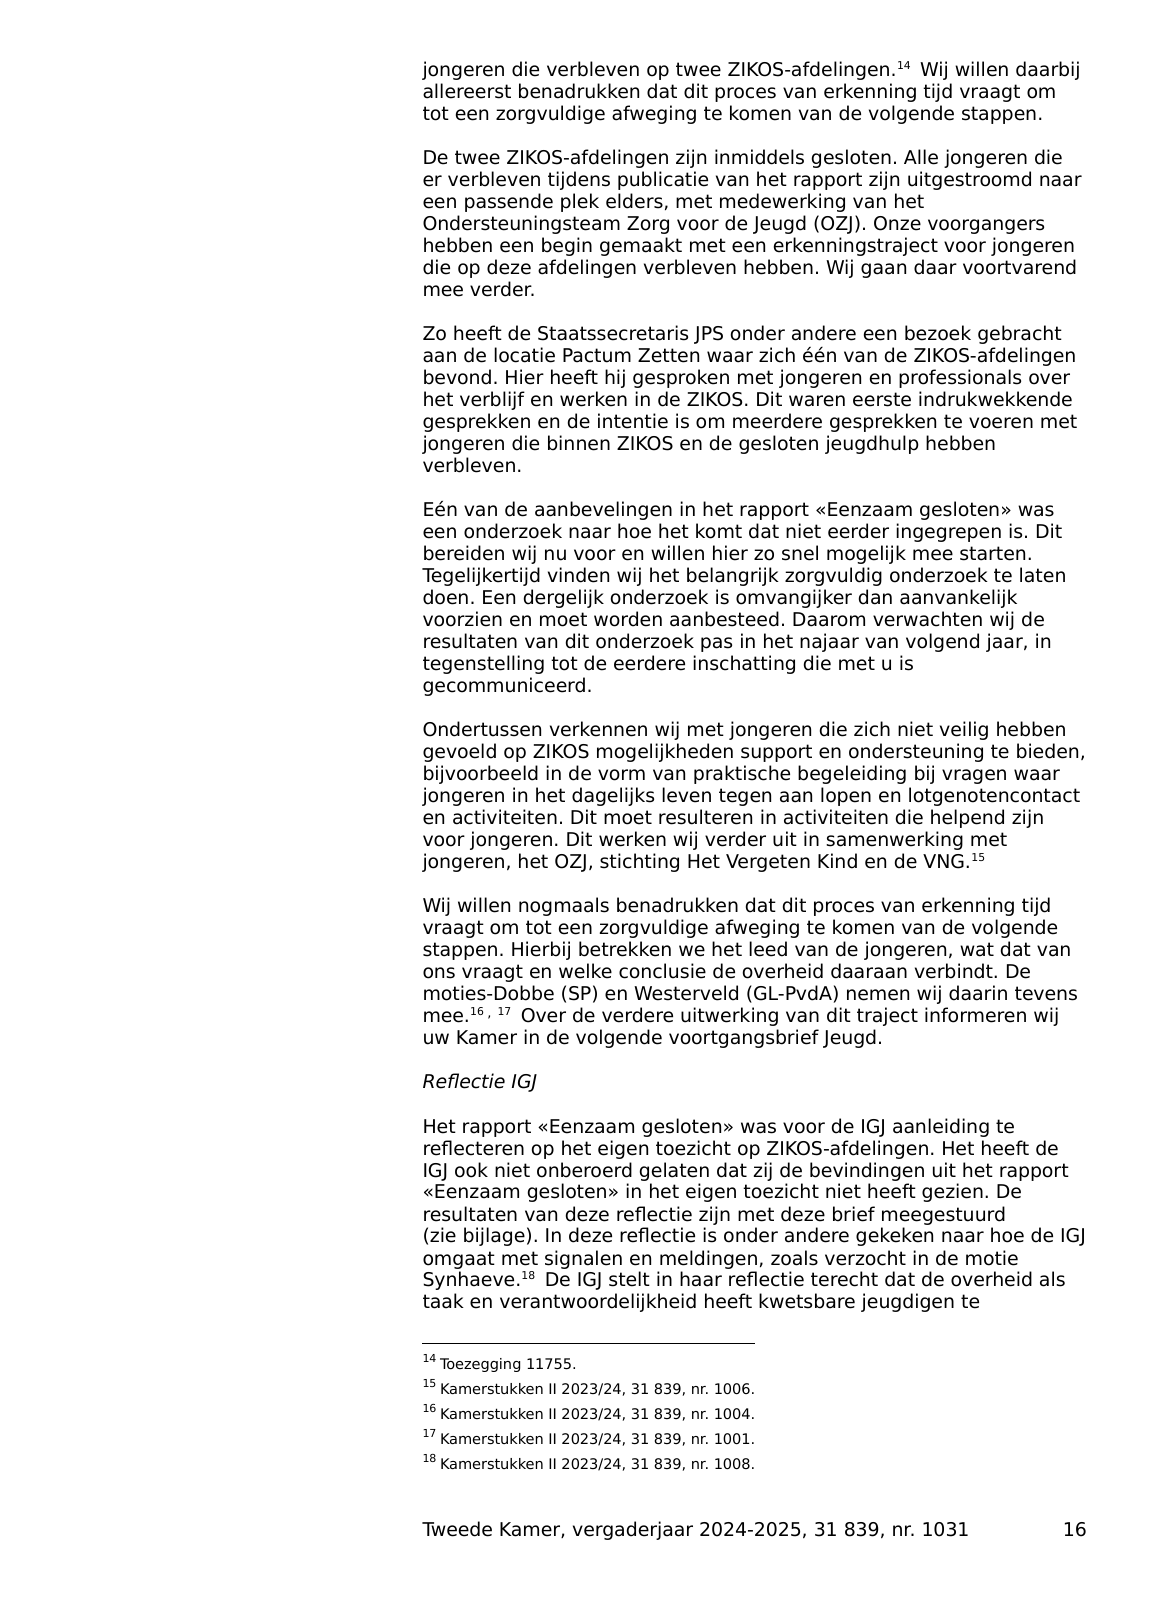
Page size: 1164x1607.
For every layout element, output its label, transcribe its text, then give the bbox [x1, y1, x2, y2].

text Zo heeft de Staatssecretaris JPS onder andere een bezoek gebracht aan de locatie Pactum Zetten waar zich één van de ZIKOS-afdelingen bevond. Hier heeft hij gesproken met jongeren en professionals over het verblijf en werken in de ZIKOS. Dit waren eerste indrukwekkende gesprekken en de intentie is om meerdere gesprekken te voeren met jongeren die binnen ZIKOS en de gesloten jeugdhulp hebben verbleven. [422, 323, 1087, 477]
text Wij willen nogmaals benadrukken dat dit proces van erkenning tijd vraagt om tot een zorgvuldige afweging te komen van de volgende stappen. Hierbij betrekken we het leed van de jongeren, wat dat van ons vraagt en welke conclusie de overheid daaraan verbindt. De moties-Dobbe (SP) en Westerveld (GL-PvdA) nemen wij daarin tevens mee., Over de verdere uitwerking van dit traject informeren wij uw Kamer in de volgende voortgangsbrief Jeugd. [422, 895, 1087, 1049]
text Ondertussen verkennen wij met jongeren die zich niet veilig hebben gevoeld op ZIKOS mogelijkheden support en ondersteuning te bieden, bijvoorbeeld in de vorm van praktische begeleiding bij vragen waar jongeren in het dagelijks leven tegen aan lopen en lotgenotencontact en activiteiten. Dit moet resulteren in activiteiten die helpend zijn voor jongeren. Dit werken wij verder uit in samenwerking met jongeren, het OZJ, stichting Het Vergeten Kind en de VNG. [422, 719, 1087, 873]
subtitle Reflectie IGJ [422, 1071, 1087, 1093]
text Kamerstukken II 2023/24, 31 839, nr. 1008. [422, 1452, 1087, 1474]
text Kamerstukken II 2023/24, 31 839, nr. 1004. [422, 1402, 1087, 1424]
text Toezegging 11755. [422, 1352, 1087, 1374]
text Kamerstukken II 2023/24, 31 839, nr. 1006. [422, 1377, 1087, 1399]
text jongeren die verbleven op twee ZIKOS-afdelingen. Wij willen daarbij allereerst benadrukken dat dit proces van erkenning tijd vraagt om tot een zorgvuldige afweging te komen van de volgende stappen. [422, 59, 1087, 125]
text De twee ZIKOS-afdelingen zijn inmiddels gesloten. Alle jongeren die er verbleven tijdens publicatie van het rapport zijn uitgestroomd naar een passende plek elders, met medewerking van het Ondersteuningsteam Zorg voor de Jeugd (OZJ). Onze voorgangers hebben een begin gemaakt met een erkenningstraject voor jongeren die op deze afdelingen verbleven hebben. Wij gaan daar voortvarend mee verder. [422, 147, 1087, 301]
text Eén van de aanbevelingen in het rapport «Eenzaam gesloten» was een onderzoek naar hoe het komt dat niet eerder ingegrepen is. Dit bereiden wij nu voor en willen hier zo snel mogelijk mee starten. Tegelijkertijd vinden wij het belangrijk zorgvuldig onderzoek te laten doen. Een dergelijk onderzoek is omvangijker dan aanvankelijk voorzien en moet worden aanbesteed. Daarom verwachten wij de resultaten van dit onderzoek pas in het najaar van volgend jaar, in tegenstelling tot de eerdere inschatting die met u is gecommuniceerd. [422, 499, 1087, 697]
text Kamerstukken II 2023/24, 31 839, nr. 1001. [422, 1427, 1087, 1449]
text Het rapport «Eenzaam gesloten» was voor de IGJ aanleiding te reflecteren op het eigen toezicht op ZIKOS-afdelingen. Het heeft de IGJ ook niet onberoerd gelaten dat zij de bevindingen uit het rapport «Eenzaam gesloten» in het eigen toezicht niet heeft gezien. De resultaten van deze reflectie zijn met deze brief meegestuurd (zie bijlage). In deze reflectie is onder andere gekeken naar hoe de IGJ omgaat met signalen en meldingen, zoals verzocht in de motie Synhaeve. De IGJ stelt in haar reflectie terecht dat de overheid als taak en verantwoordelijkheid heeft kwetsbare jeugdigen te [422, 1116, 1087, 1313]
